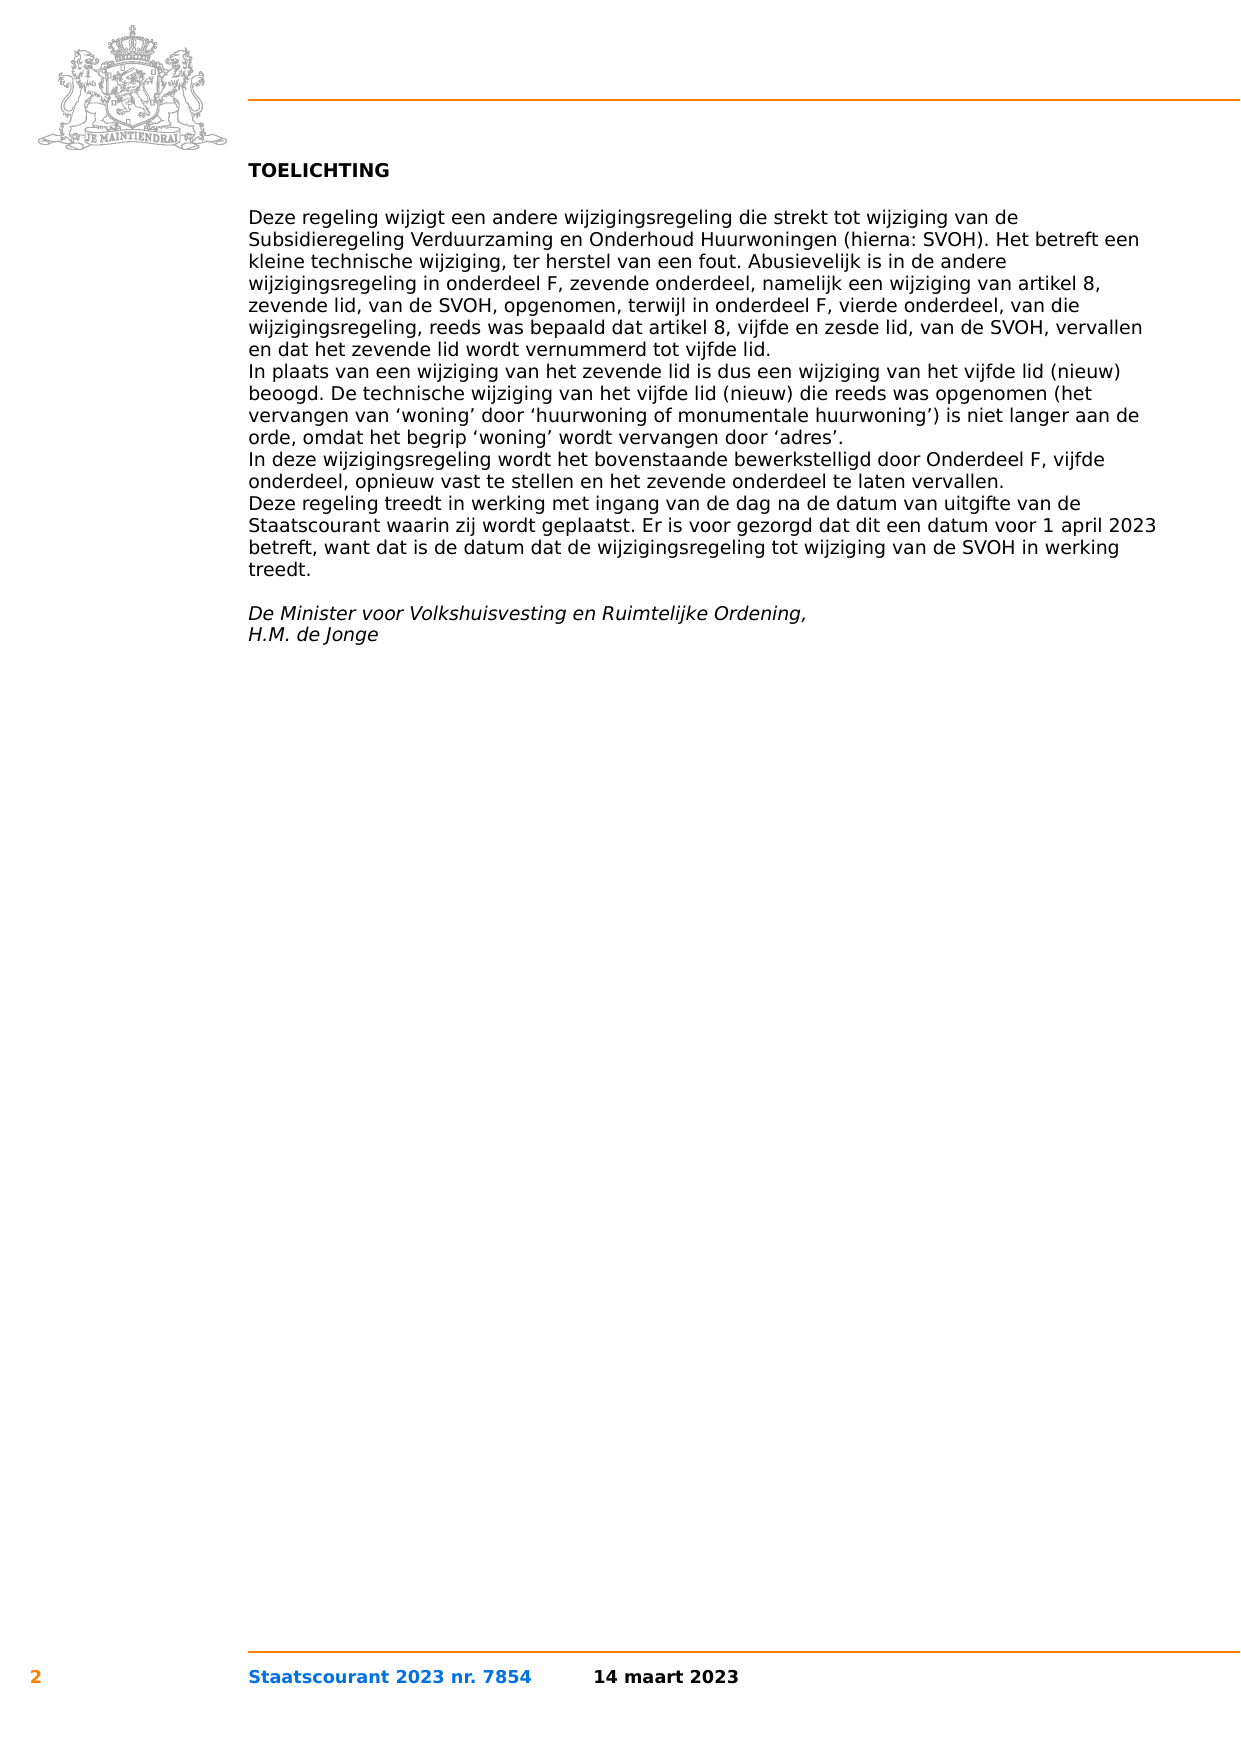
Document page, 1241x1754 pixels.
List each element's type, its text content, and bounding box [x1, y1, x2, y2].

text Deze regeling treedt in werking met ingang van de dag na de datum van uitgifte van de Staatscourant waarin zij wordt geplaatst. Er is voor gezorgd dat dit een datum voor 1 april 2023 betreft, want dat is de datum dat de wijzigingsregeling tot wijziging van de SVOH in werking treedt. [248, 493, 1163, 581]
subtitle TOELICHTING [248, 160, 1163, 182]
text In deze wijzigingsregeling wordt het bovenstaande bewerkstelligd door Onderdeel F, vijfde onderdeel, opnieuw vast te stellen en het zevende onderdeel te laten vervallen. [248, 449, 1163, 493]
text In plaats van een wijziging van het zevende lid is dus een wijziging van het vijfde lid (nieuw) beoogd. De technische wijziging van het vijfde lid (nieuw) die reeds was opgenomen (het vervangen van ‘woning’ door ‘huurwoning of monumentale huurwoning’) is niet langer aan de orde, omdat het begrip ‘woning’ wordt vervangen door ‘adres’. [248, 361, 1163, 449]
text Deze regeling wijzigt een andere wijzigingsregeling die strekt tot wijziging van de Subsidieregeling Verduurzaming en Onderhoud Huurwoningen (hierna: SVOH). Het betreft een kleine technische wijziging, ter herstel van een fout. Abusievelijk is in de andere wijzigingsregeling in onderdeel F, zevende onderdeel, namelijk een wijziging van artikel 8, zevende lid, van de SVOH, opgenomen, terwijl in onderdeel F, vierde onderdeel, van die wijzigingsregeling, reeds was bepaald dat artikel 8, vijfde en zesde lid, van de SVOH, vervallen en dat het zevende lid wordt vernummerd tot vijfde lid. [248, 207, 1163, 361]
picture [38, 25, 227, 150]
text De Minister voor Volkshuisvesting en Ruimtelijke Ordening, H.M. de Jonge [248, 602, 1163, 646]
